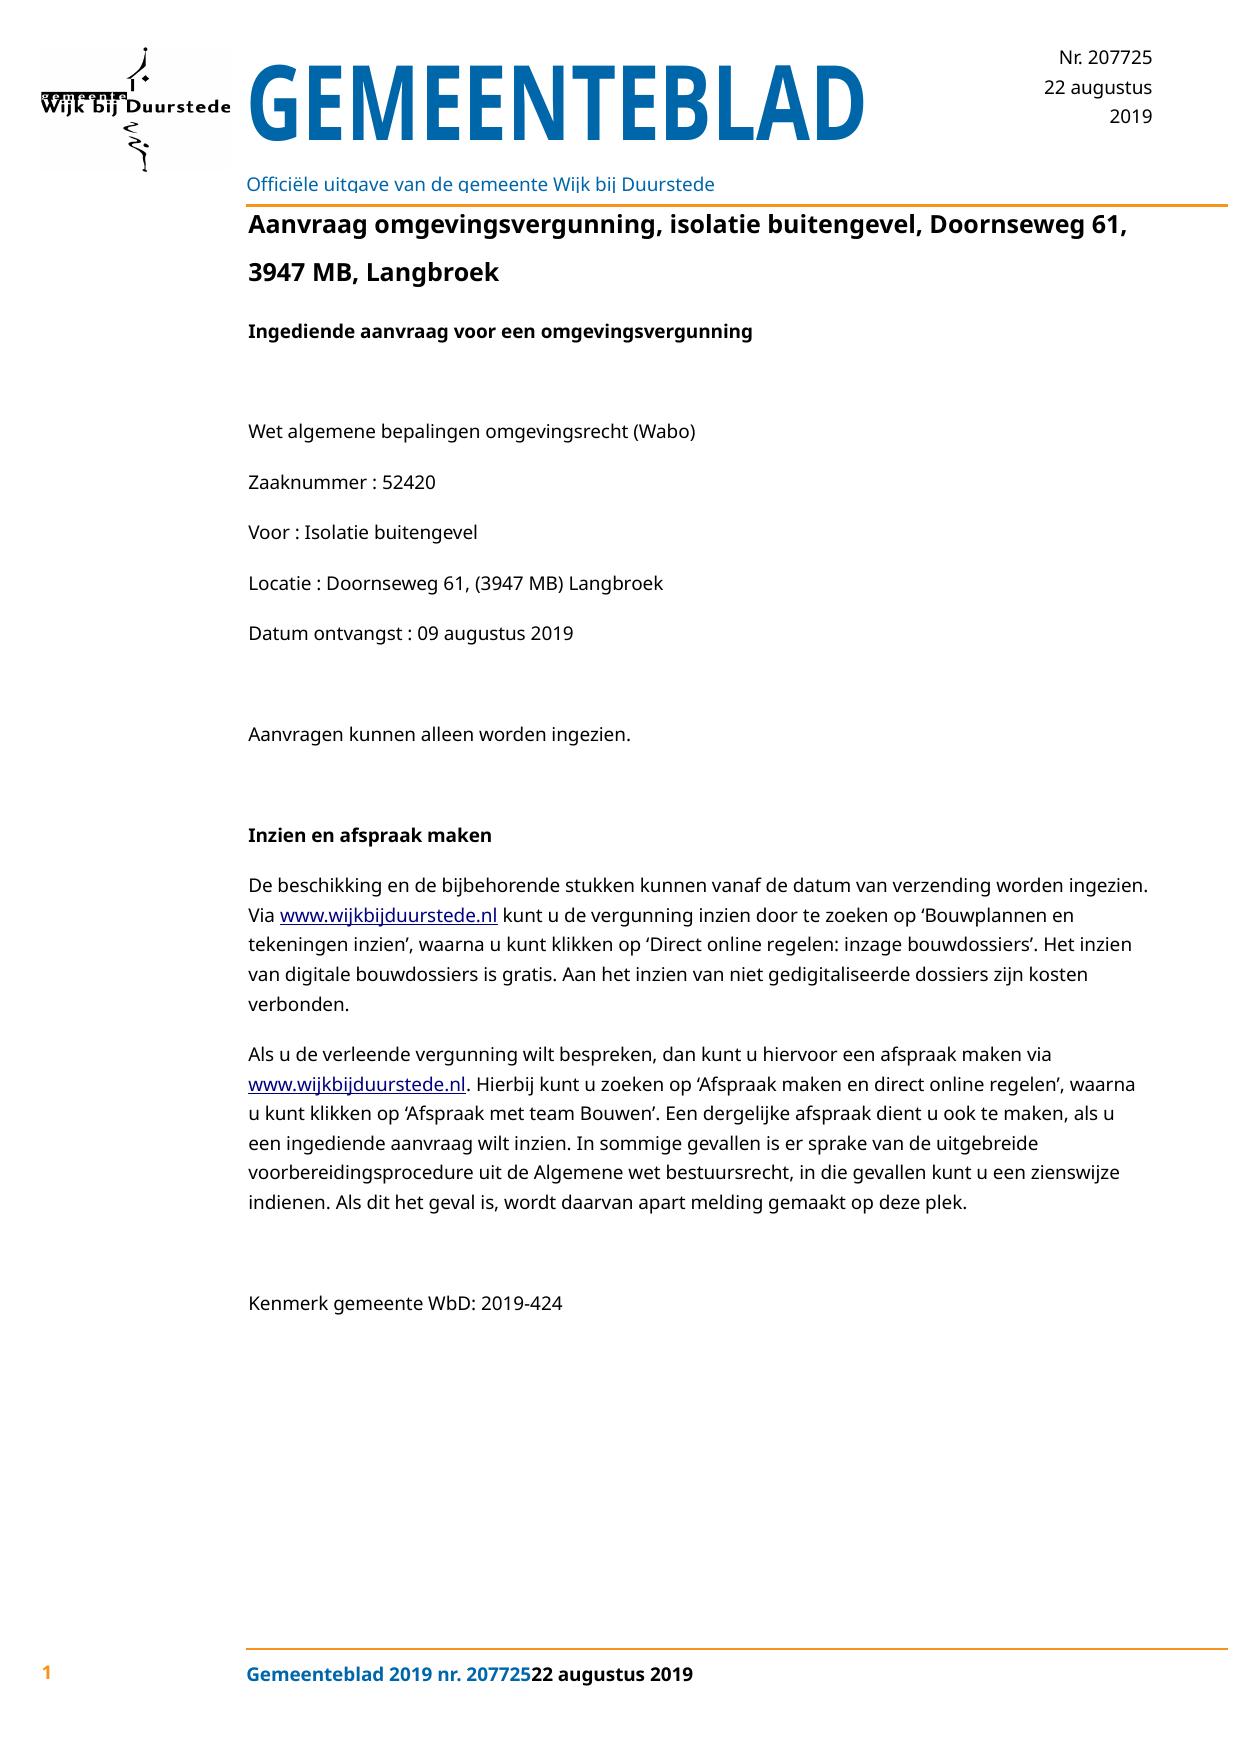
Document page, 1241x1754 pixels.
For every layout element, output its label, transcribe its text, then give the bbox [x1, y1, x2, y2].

text Ingediende aanvraag voor een omgevingsvergunning [248, 318, 1152, 344]
text Zaaknummer : 52420 [248, 469, 1152, 495]
text Datum ontvangst : 09 augustus 2019 [248, 620, 1152, 646]
text De beschikking en de bijbehorende stukken kunnen vanaf de datum van verzending worden ingezien. Via www.wijkbijduurstede.nl kunt u de vergunning inzien door te zoeken op ‘Bouwplannen en tekeningen inzien’, waarna u kunt klikken op ‘Direct online regelen: inzage bouwdossiers’. Het inzien van digitale bouwdossiers is gratis. Aan het inzien van niet gedigitaliseerde dossiers zijn kosten verbonden. [248, 872, 1152, 1017]
text Kenmerk gemeente WbD: 2019-424 [248, 1290, 1152, 1316]
text Als u de verleende vergunning wilt bespreken, dan kunt u hiervoor een afspraak maken via www.wijkbijduurstede.nl. Hierbij kunt u zoeken op ‘Afspraak maken en direct online regelen’, waarna u kunt klikken op ‘Afspraak met team Bouwen’. Een dergelijke afspraak dient u ook te maken, als u een ingediende aanvraag wilt inzien. In sommige gevallen is er sprake van de uitgebreide voorbereidingsprocedure uit de Algemene wet bestuursrecht, in die gevallen kunt u een zienswijze indienen. Als dit het geval is, wordt daarvan apart melding gemaakt op deze plek. [248, 1041, 1152, 1215]
text Wet algemene bepalingen omgevingsrecht (Wabo) [248, 419, 1152, 444]
text Locatie : Doornseweg 61, (3947 MB) Langbroek [248, 570, 1152, 596]
text Aanvraag omgevingsvergunning, isolatie buitengevel, Doornseweg 61, 3947 MB, Langbroek [248, 207, 1152, 288]
text Voor : Isolatie buitengevel [248, 519, 1152, 545]
text Aanvragen kunnen alleen worden ingezien. [248, 721, 1152, 747]
text Inzien en afspraak maken [248, 822, 1152, 848]
picture [41, 47, 231, 172]
